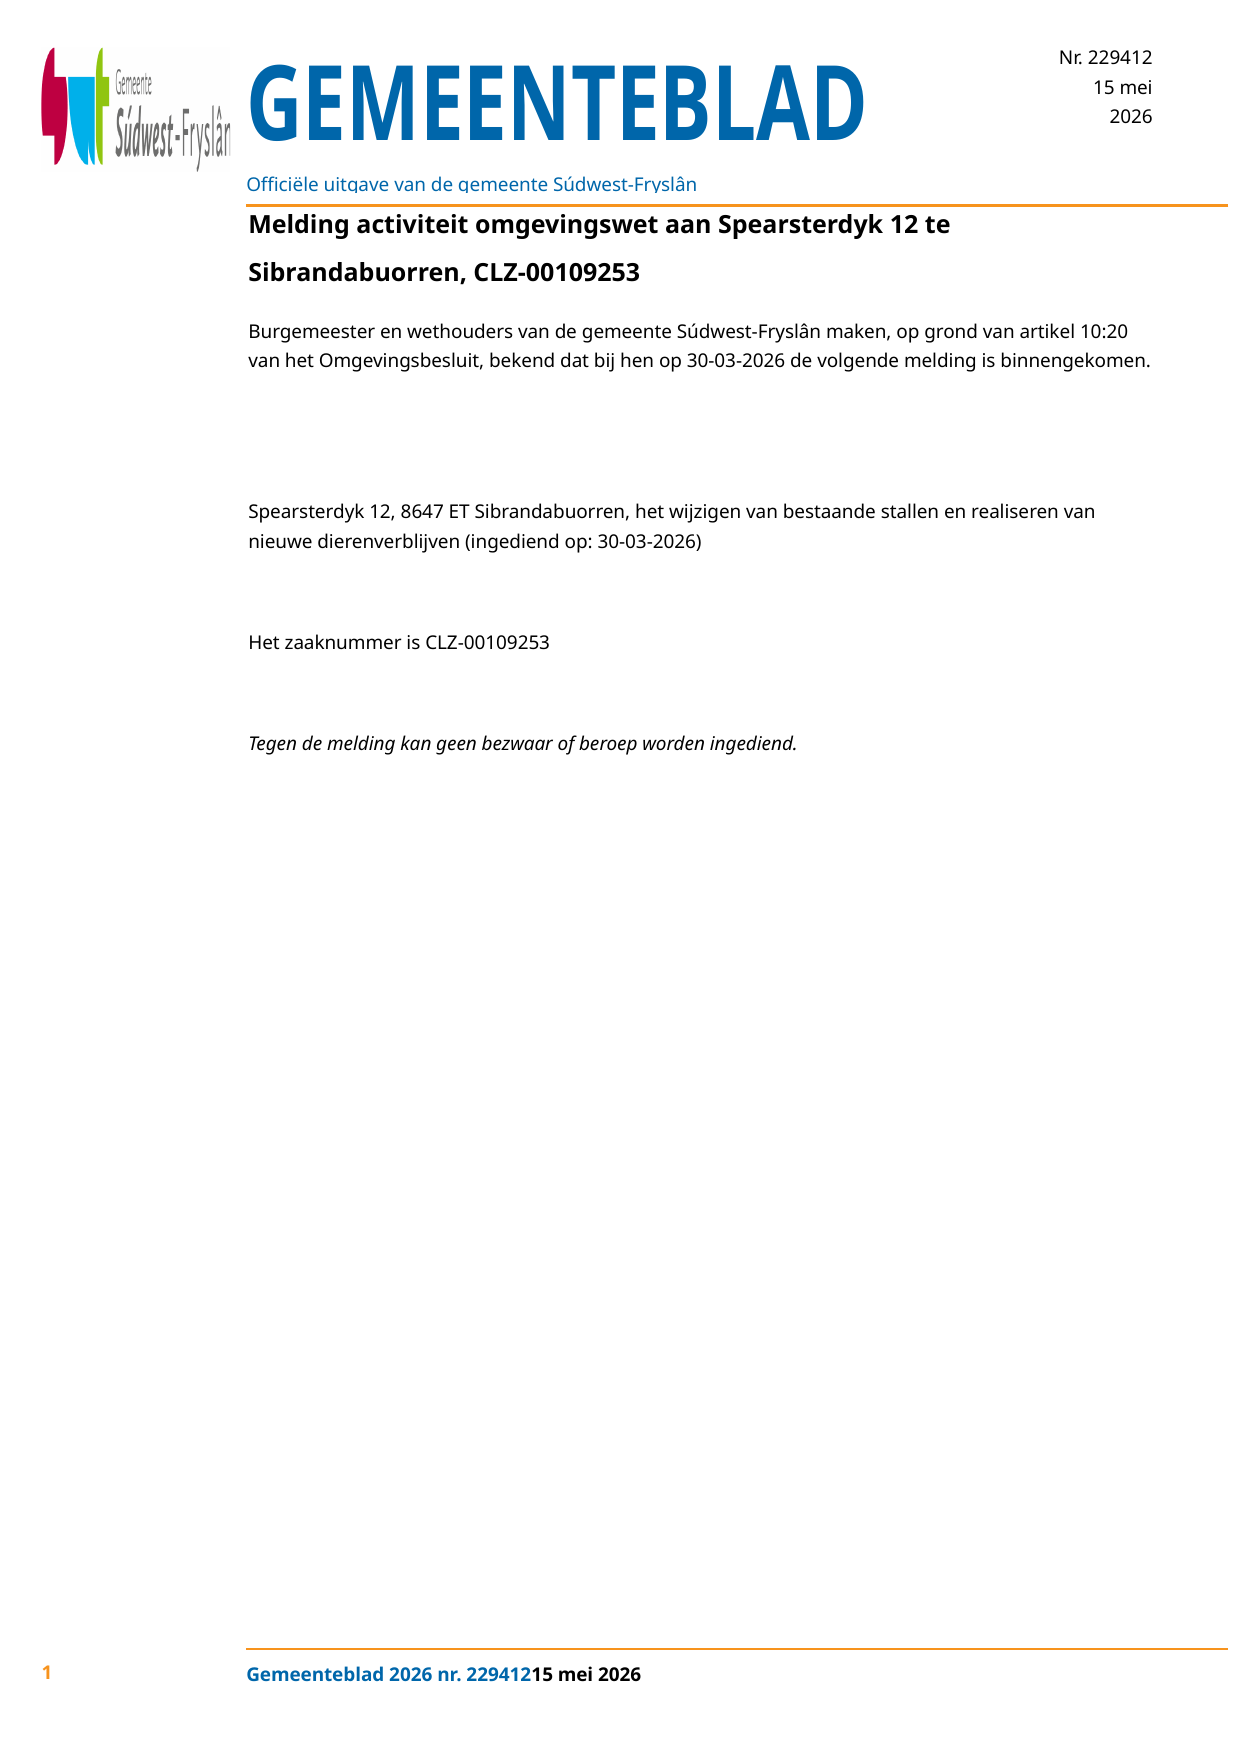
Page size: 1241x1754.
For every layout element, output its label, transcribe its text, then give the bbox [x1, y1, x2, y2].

text Het zaaknummer is CLZ-00109253 [248, 629, 1152, 655]
text Spearsterdyk 12, 8647 ET Sibrandabuorren, het wijzigen van bestaande stallen en realiseren van nieuwe dierenverblijven (ingediend op: 30-03-2026) [248, 499, 1152, 554]
text Tegen de melding kan geen bezwaar of beroep worden ingediend. [248, 730, 1152, 756]
text Melding activiteit omgevingswet aan Spearsterdyk 12 te Sibrandabuorren, CLZ-00109253 [248, 207, 1152, 288]
picture [41, 47, 231, 172]
text Burgemeester en wethouders van de gemeente Súdwest-Fryslân maken, op grond van artikel 10:20 van het Omgevingsbesluit, bekend dat bij hen op 30-03-2026 de volgende melding is binnengekomen. [248, 318, 1152, 373]
